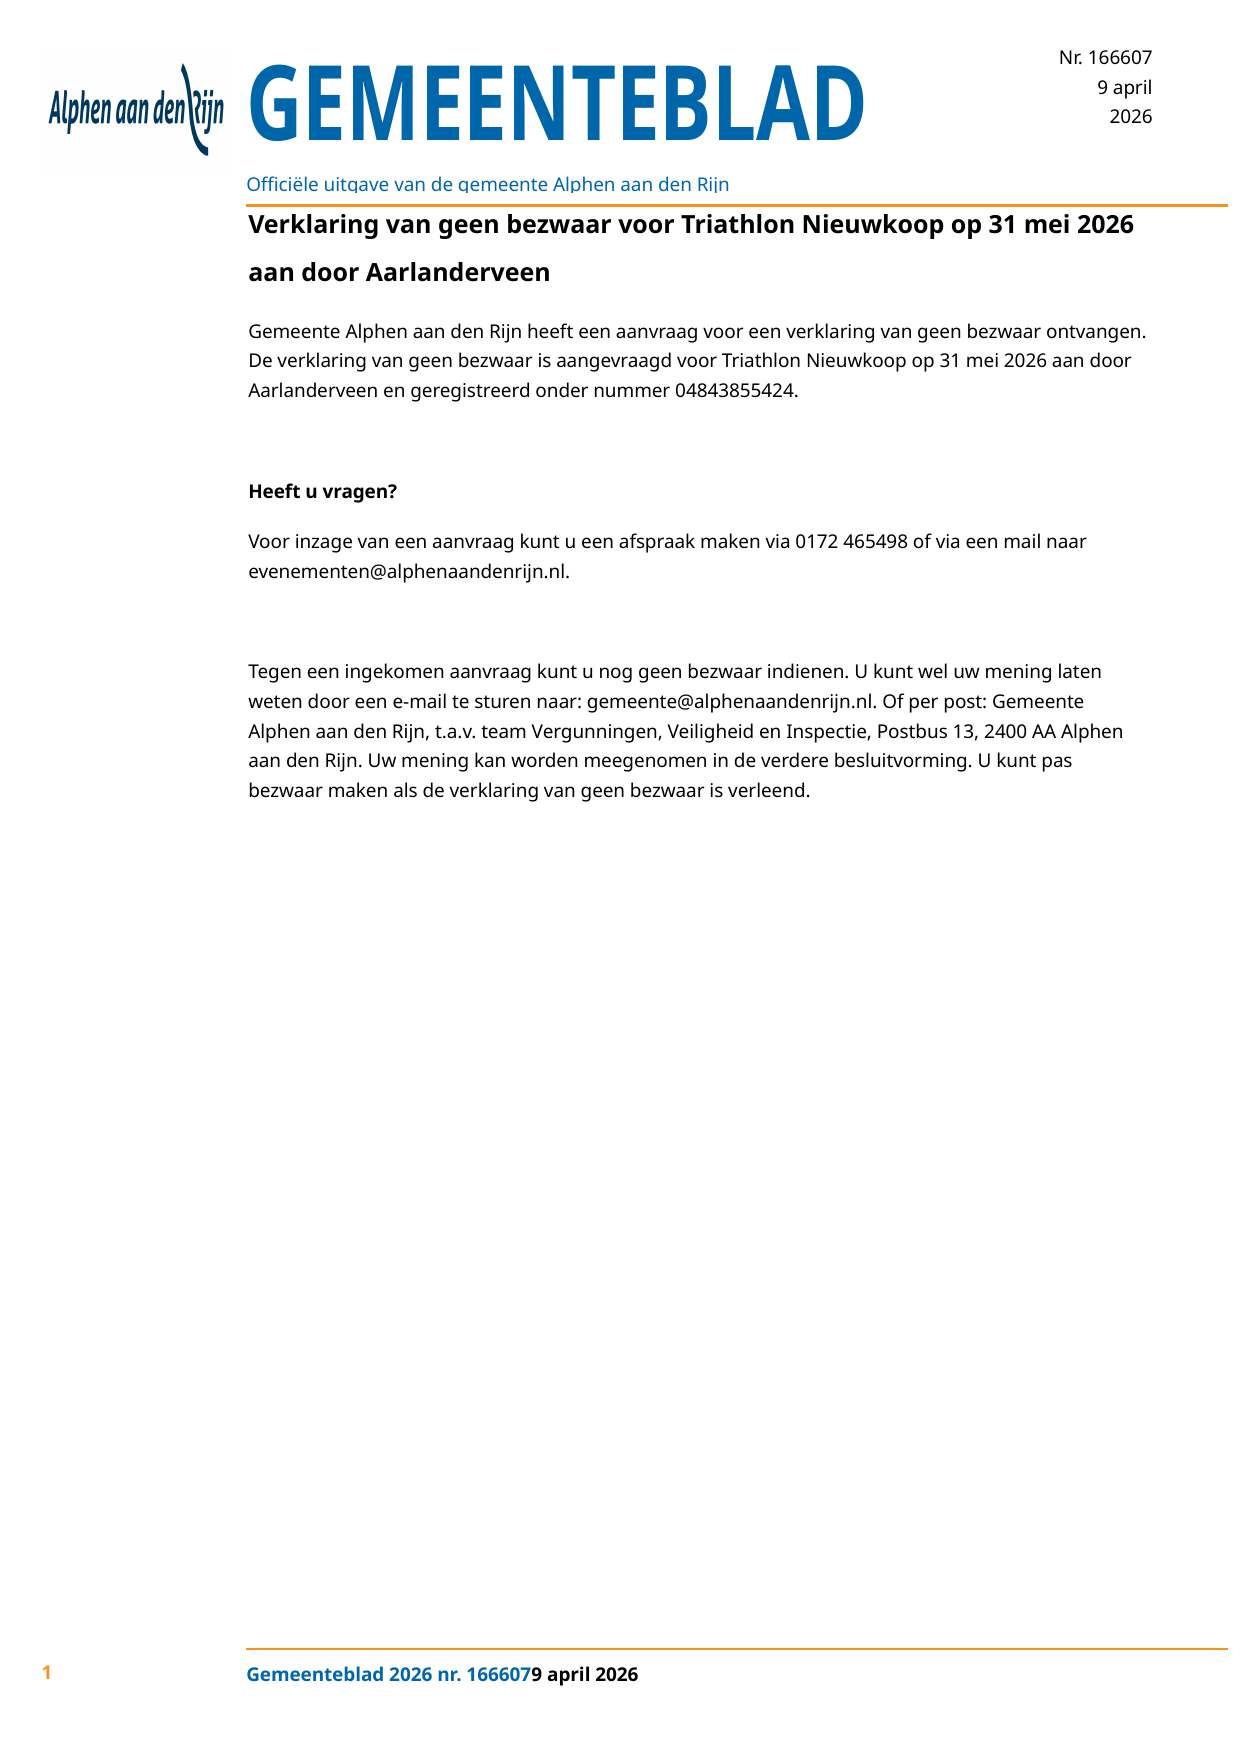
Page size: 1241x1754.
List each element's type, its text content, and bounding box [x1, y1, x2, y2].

picture [41, 47, 231, 172]
text Tegen een ingekomen aanvraag kunt u nog geen bezwaar indienen. U kunt wel uw mening laten weten door een e-mail te sturen naar: gemeente@alphenaandenrijn.nl. Of per post: Gemeente Alphen aan den Rijn, t.a.v. team Vergunningen, Veiligheid en Inspectie, Postbus 13, 2400 AA Alphen aan den Rijn. Uw mening kan worden meegenomen in de verdere besluitvorming. U kunt pas bezwaar maken als de verklaring van geen bezwaar is verleend. [248, 659, 1152, 803]
text Gemeente Alphen aan den Rijn heeft een aanvraag voor een verklaring van geen bezwaar ontvangen. De verklaring van geen bezwaar is aangevraagd voor Triathlon Nieuwkoop op 31 mei 2026 aan door Aarlanderveen en geregistreerd onder nummer 04843855424. [248, 318, 1152, 403]
text Heeft u vragen? [248, 478, 1152, 504]
text Voor inzage van een aanvraag kunt u een afspraak maken via 0172 465498 of via een mail naar evenementen@alphenaandenrijn.nl. [248, 528, 1152, 584]
text Verklaring van geen bezwaar voor Triathlon Nieuwkoop op 31 mei 2026 aan door Aarlanderveen [248, 207, 1152, 288]
